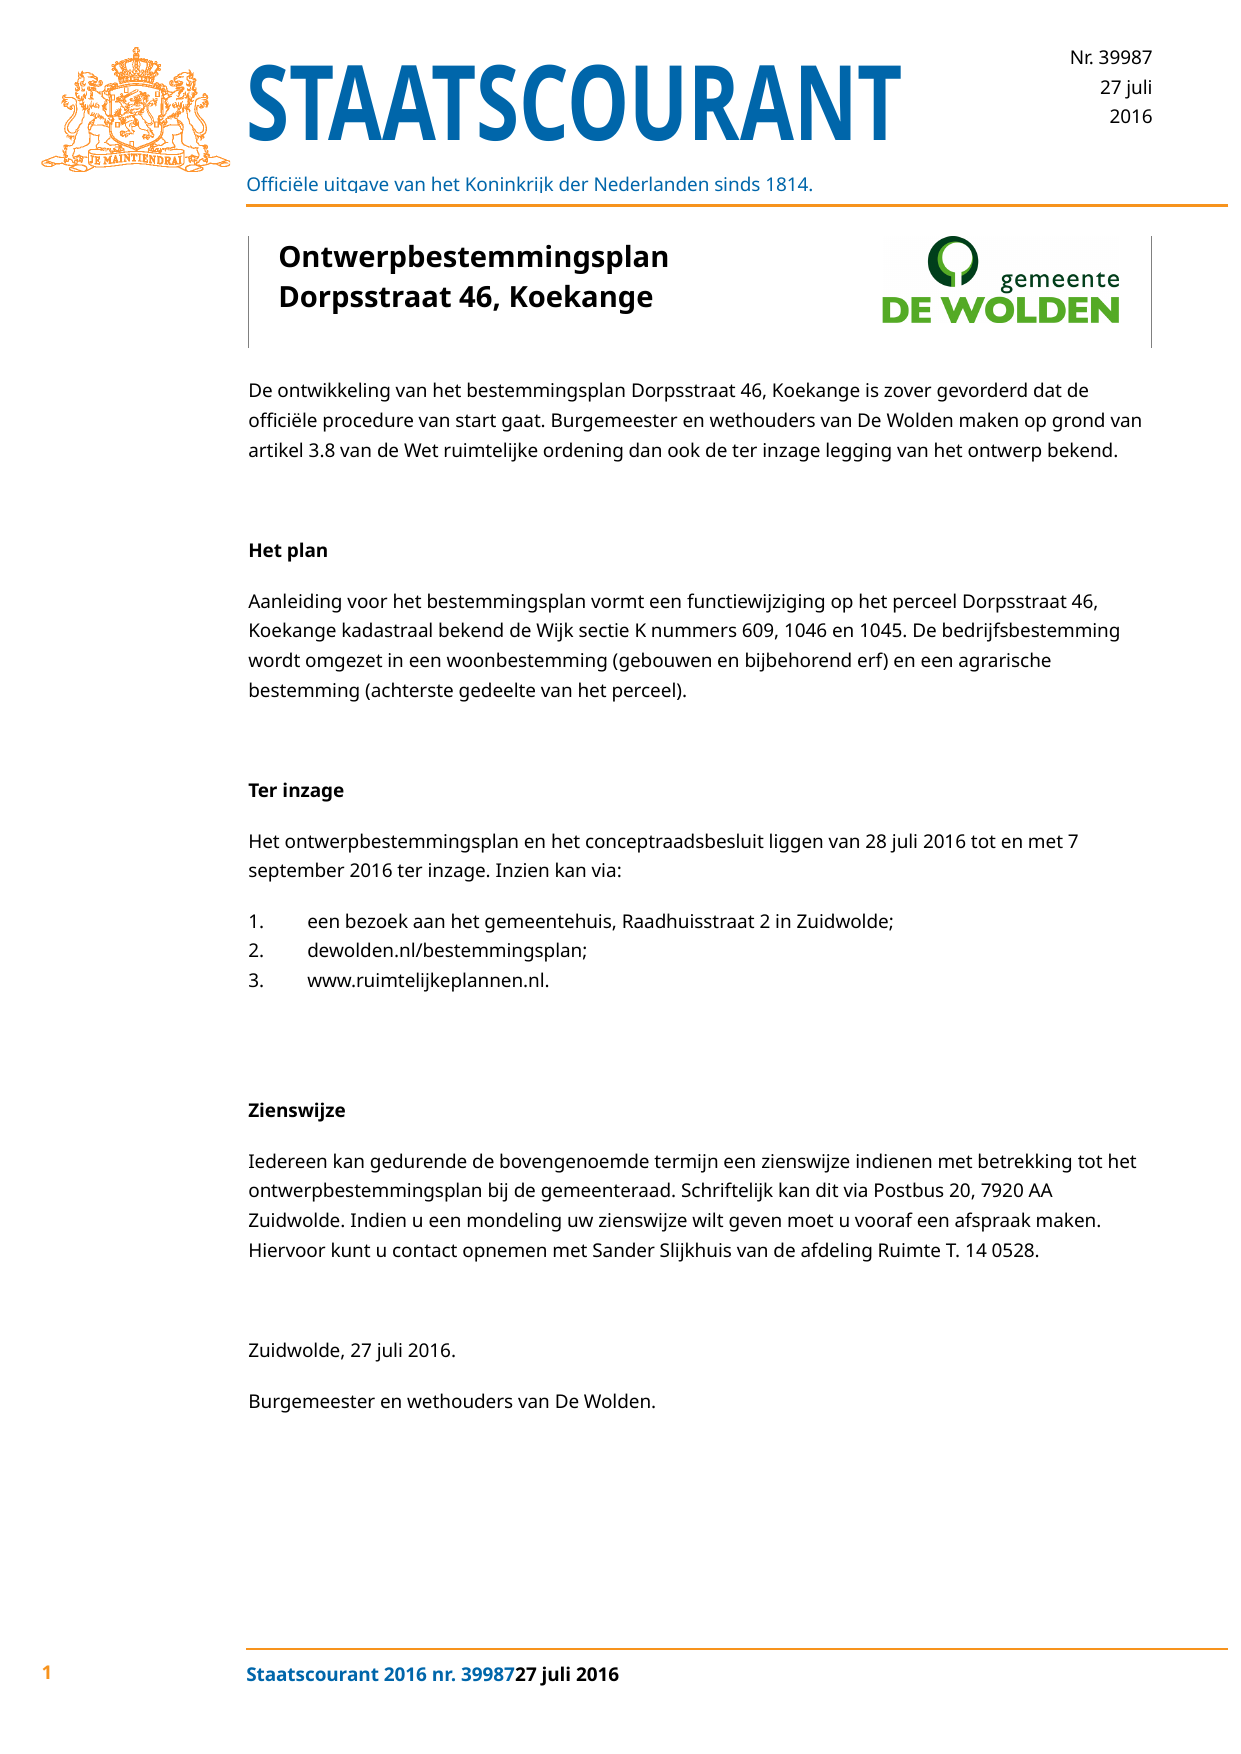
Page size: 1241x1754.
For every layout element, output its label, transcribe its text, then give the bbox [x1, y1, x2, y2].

text Ter inzage [248, 778, 1152, 803]
text Zuidwolde, 27 juli 2016. [248, 1338, 1152, 1363]
list dewolden.nl/bestemmingsplan; [248, 938, 1152, 963]
text Aanleiding voor het bestemmingsplan vormt een functiewijziging op het perceel Dorpsstraat 46, Koekange kadastraal bekend de Wijk sectie K nummers 609, 1046 en 1045. De bedrijfsbestemming wordt omgezet in een woonbestemming (gebouwen en bijbehorend erf) en een agrarische bestemming (achterste gedeelte van het perceel). [248, 588, 1152, 703]
list een bezoek aan het gemeentehuis, Raadhuisstraat 2 in Zuidwolde; [248, 908, 1152, 934]
table_header Ontwerpbestemmingsplan Dorpsstraat 46, Koekange [249, 236, 850, 348]
text De ontwikkeling van het bestemmingsplan Dorpsstraat 46, Koekange is zover gevorderd dat de officiële procedure van start gaat. Burgemeester en wethouders van De Wolden maken op grond van artikel 3.8 van de Wet ruimtelijke ordening dan ook de ter inzage legging van het ontwerp bekend. [248, 378, 1152, 463]
text Het plan [248, 538, 1152, 563]
table_header [1119, 236, 1151, 322]
text Het ontwerpbestemmingsplan en het conceptraadsbesluit liggen van 28 juli 2016 tot en met 7 september 2016 ter inzage. Inzien kan via: [248, 828, 1152, 883]
table_header [850, 323, 1151, 348]
picture [882, 236, 1119, 323]
text Burgemeester en wethouders van De Wolden. [248, 1388, 1152, 1414]
picture [41, 47, 231, 172]
table_header [850, 236, 882, 322]
text Iedereen kan gedurende de bovengenoemde termijn een zienswijze indienen met betrekking tot het ontwerpbestemmingsplan bij de gemeenteraad. Schriftelijk kan dit via Postbus 20, 7920 AA Zuidwolde. Indien u een mondeling uw zienswijze wilt geven moet u vooraf een afspraak maken. Hiervoor kunt u contact opnemen met Sander Slijkhuis van de afdeling Ruimte T. 14 0528. [248, 1148, 1152, 1263]
list www.ruimtelijkeplannen.nl. [248, 967, 1152, 993]
text Zienswijze [248, 1098, 1152, 1123]
